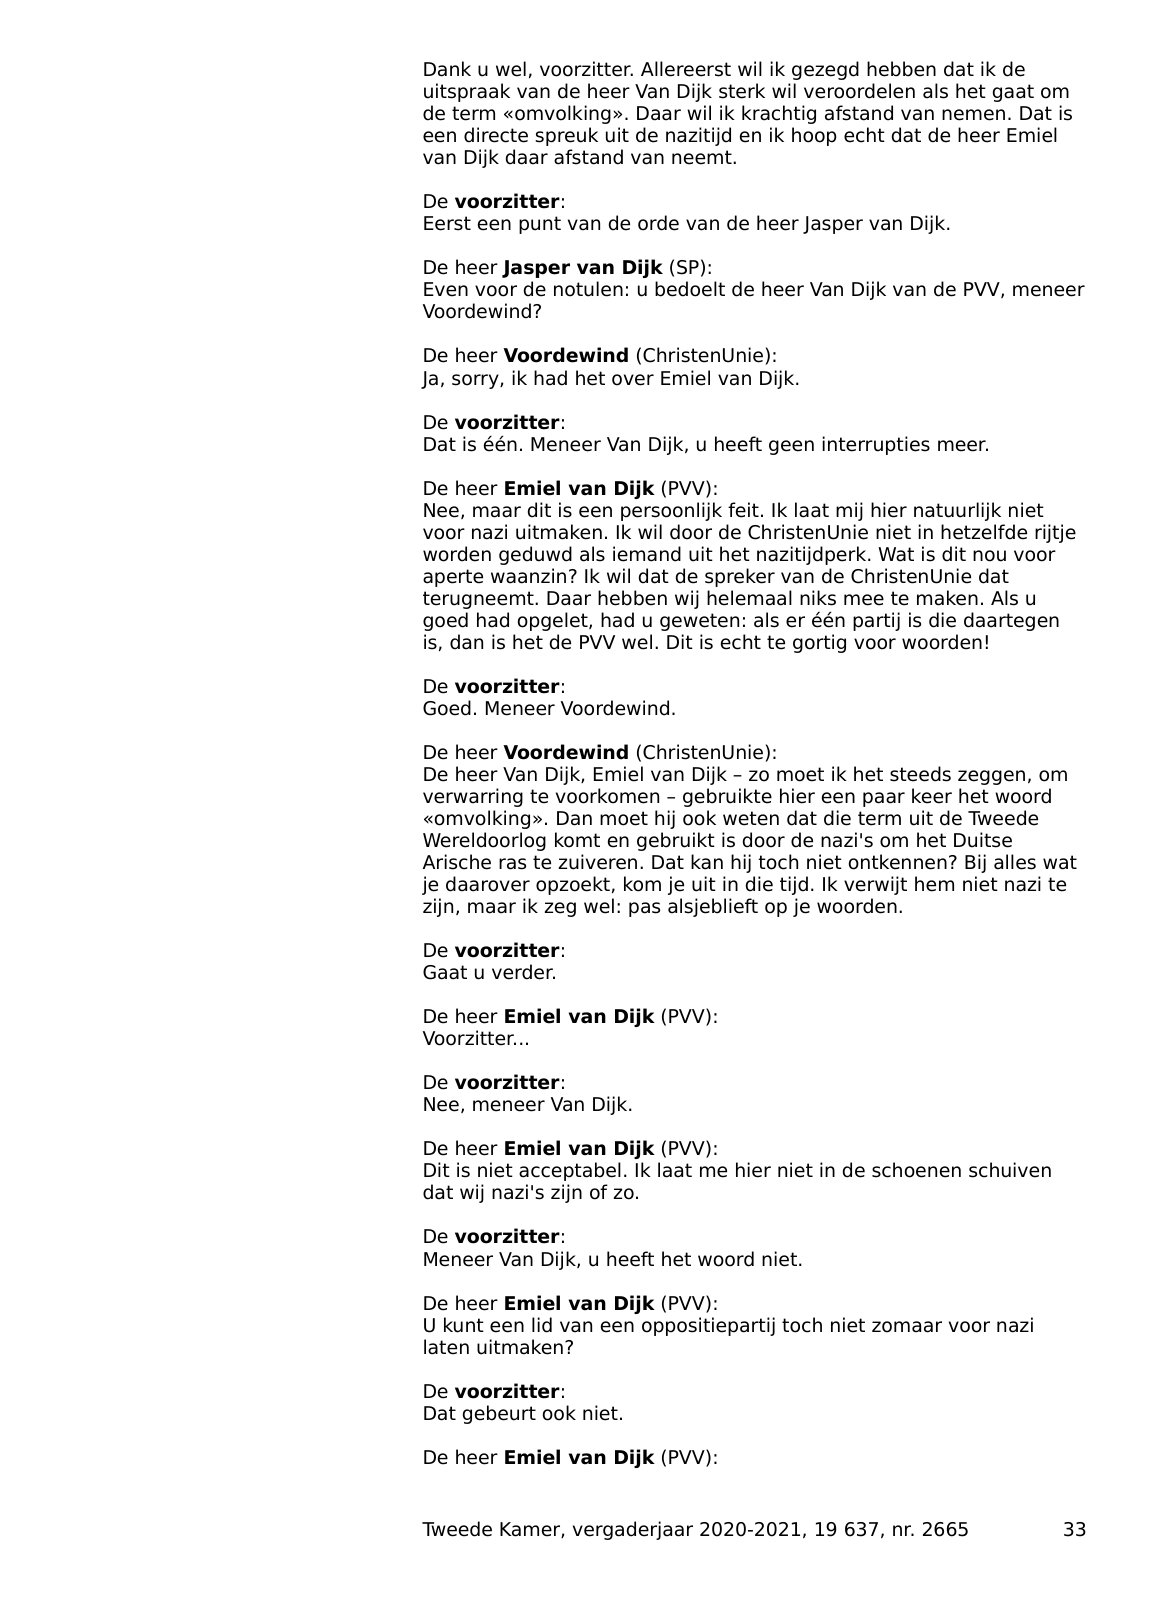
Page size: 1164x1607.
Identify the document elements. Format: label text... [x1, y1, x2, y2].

text Even voor de notulen: u bedoelt de heer Van Dijk van de PVV, meneer Voordewind? [422, 279, 1087, 323]
text Dank u wel, voorzitter. Allereerst wil ik gezegd hebben dat ik de uitspraak van de heer Van Dijk sterk wil veroordelen als het gaat om de term «omvolking». Daar wil ik krachtig afstand van nemen. Dat is een directe spreuk uit de nazitijd en ik hoop echt dat de heer Emiel van Dijk daar afstand van neemt. [422, 59, 1087, 169]
text Dit is niet acceptabel. Ik laat me hier niet in de schoenen schuiven dat wij nazi's zijn of zo. [422, 1160, 1087, 1204]
text Gaat u verder. [422, 962, 1087, 984]
text Eerst een punt van de orde van de heer Jasper van Dijk. [422, 213, 1087, 235]
text De heer Emiel van Dijk (PVV): [422, 1447, 1087, 1469]
text De voorzitter: [422, 1381, 1087, 1403]
text Nee, meneer Van Dijk. [422, 1094, 1087, 1116]
text De heer Emiel van Dijk (PVV): [422, 1006, 1087, 1028]
text De voorzitter: [422, 1072, 1087, 1094]
text De heer Van Dijk, Emiel van Dijk – zo moet ik het steeds zeggen, om verwarring te voorkomen – gebruikte hier een paar keer het woord «omvolking». Dan moet hij ook weten dat die term uit de Tweede Wereldoorlog komt en gebruikt is door de nazi's om het Duitse Arische ras te zuiveren. Dat kan hij toch niet ontkennen? Bij alles wat je daarover opzoekt, kom je uit in die tijd. Ik verwijt hem niet nazi te zijn, maar ik zeg wel: pas alsjeblieft op je woorden. [422, 764, 1087, 918]
text De heer Jasper van Dijk (SP): [422, 257, 1087, 279]
text Voorzitter... [422, 1028, 1087, 1050]
text De heer Emiel van Dijk (PVV): [422, 478, 1087, 500]
text Dat is één. Meneer Van Dijk, u heeft geen interrupties meer. [422, 433, 1087, 456]
text De heer Emiel van Dijk (PVV): [422, 1293, 1087, 1314]
text De heer Voordewind (ChristenUnie): [422, 742, 1087, 764]
text Nee, maar dit is een persoonlijk feit. Ik laat mij hier natuurlijk niet voor nazi uitmaken. Ik wil door de ChristenUnie niet in hetzelfde rijtje worden geduwd als iemand uit het nazitijdperk. Wat is dit nou voor aperte waanzin? Ik wil dat de spreker van de ChristenUnie dat terugneemt. Daar hebben wij helemaal niks mee te maken. Als u goed had opgelet, had u geweten: als er één partij is die daartegen is, dan is het de PVV wel. Dit is echt te gortig voor woorden! [422, 500, 1087, 653]
text De voorzitter: [422, 940, 1087, 962]
text Goed. Meneer Voordewind. [422, 698, 1087, 720]
text De voorzitter: [422, 676, 1087, 698]
text Ja, sorry, ik had het over Emiel van Dijk. [422, 367, 1087, 389]
text U kunt een lid van een oppositiepartij toch niet zomaar voor nazi laten uitmaken? [422, 1314, 1087, 1358]
text De voorzitter: [422, 1226, 1087, 1248]
text De voorzitter: [422, 191, 1087, 213]
text De voorzitter: [422, 412, 1087, 433]
text Dat gebeurt ook niet. [422, 1403, 1087, 1425]
text De heer Voordewind (ChristenUnie): [422, 345, 1087, 367]
text Meneer Van Dijk, u heeft het woord niet. [422, 1248, 1087, 1270]
text De heer Emiel van Dijk (PVV): [422, 1138, 1087, 1160]
